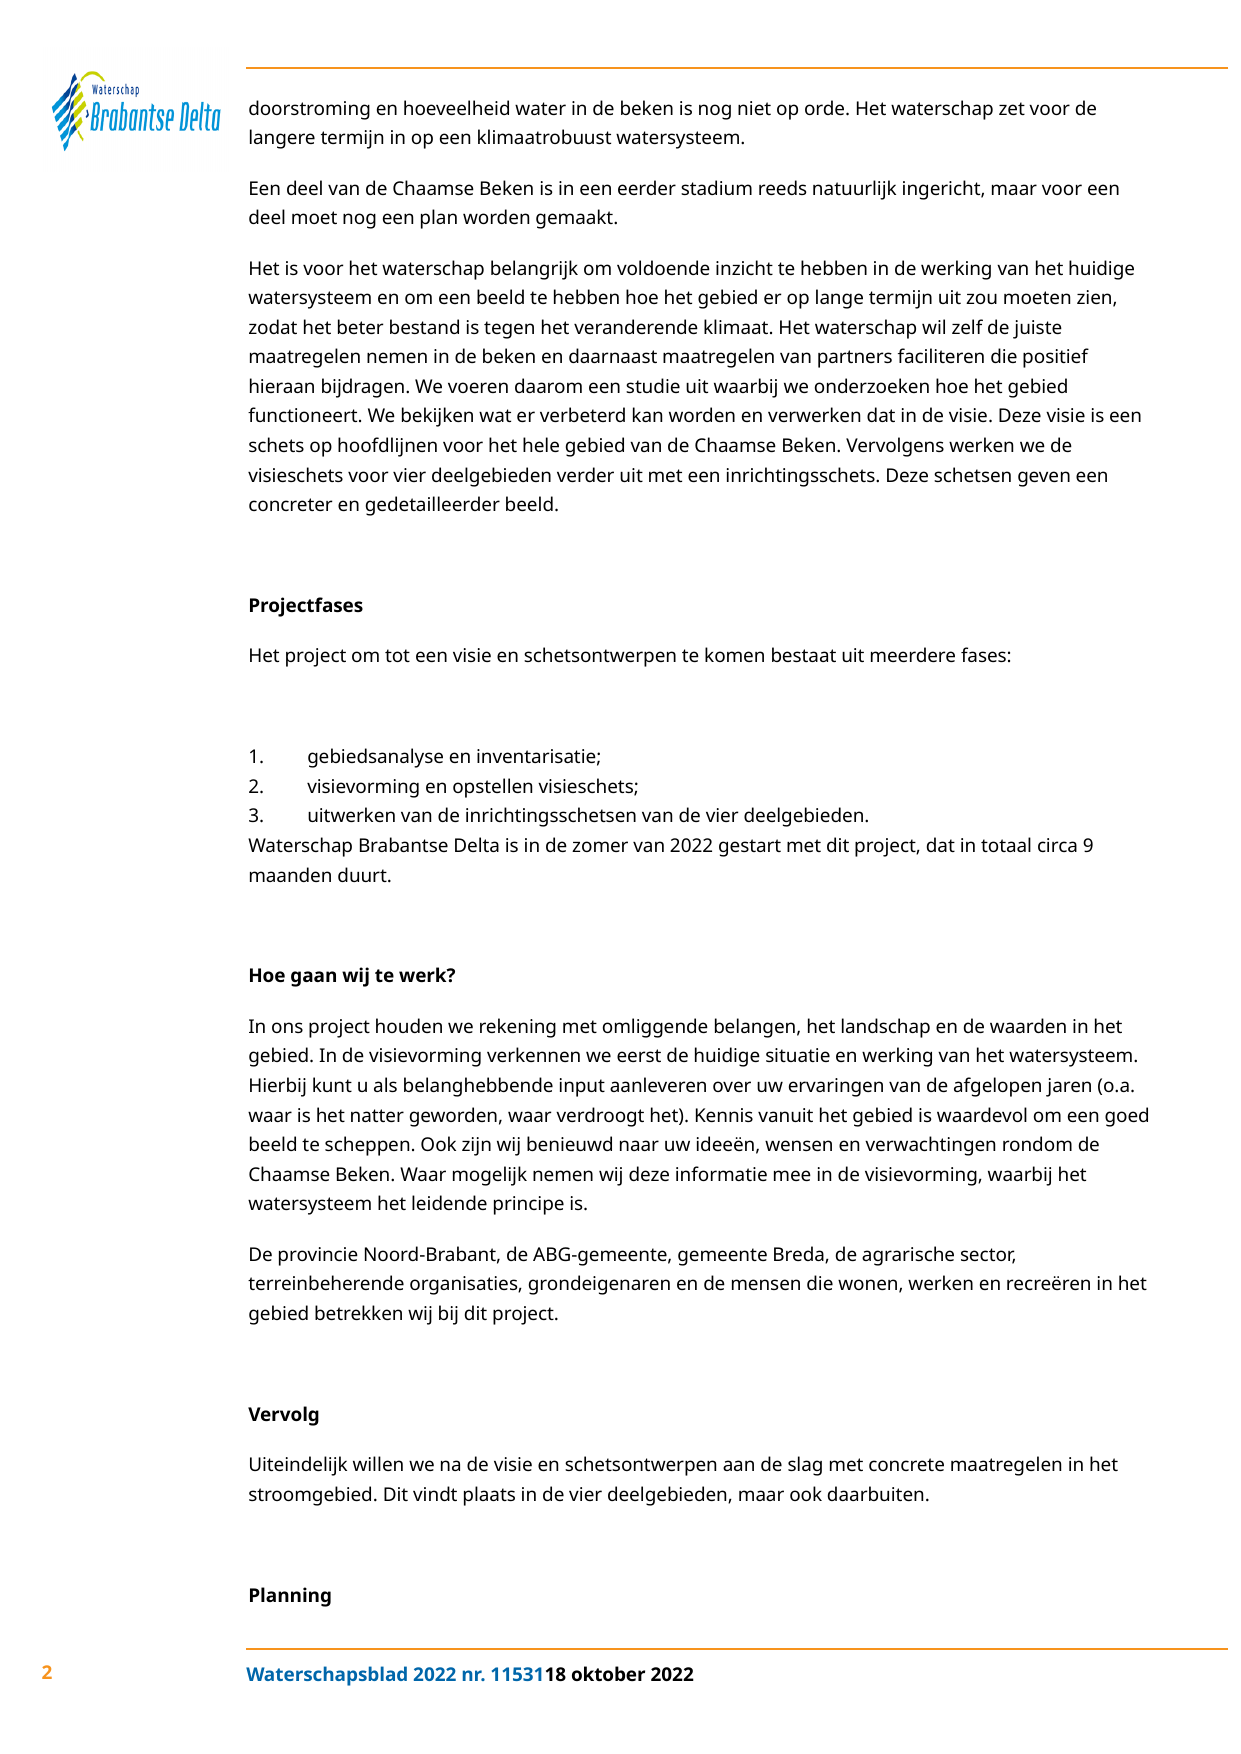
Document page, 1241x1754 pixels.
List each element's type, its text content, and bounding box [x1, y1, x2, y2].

text Uiteindelijk willen we na de visie en schetsontwerpen aan de slag met concrete maatregelen in het stroomgebied. Dit vindt plaats in de vier deelgebieden, maar ook daarbuiten. [248, 1451, 1152, 1507]
list gebiedsanalyse en inventarisatie; [248, 743, 1152, 769]
text Projectfases [248, 592, 1152, 618]
text doorstroming en hoeveelheid water in de beken is nog niet op orde. Het waterschap zet voor de langere termijn in op een klimaatrobuust watersysteem. [248, 95, 1152, 150]
text Het is voor het waterschap belangrijk om voldoende inzicht te hebben in de werking van het huidige watersysteem en om een beeld te hebben hoe het gebied er op lange termijn uit zou moeten zien, zodat het beter bestand is tegen het veranderende klimaat. Het waterschap wil zelf de juiste maatregelen nemen in de beken en daarnaast maatregelen van partners faciliteren die positief hieraan bijdragen. We voeren daarom een studie uit waarbij we onderzoeken hoe het gebied functioneert. We bekijken wat er verbeterd kan worden en verwerken dat in de visie. Deze visie is een schets op hoofdlijnen voor het hele gebied van de Chaamse Beken. Vervolgens werken we de visieschets voor vier deelgebieden verder uit met een inrichtingsschets. Deze schetsen geven een concreter en gedetailleerder beeld. [248, 255, 1152, 517]
text De provincie Noord-Brabant, de ABG-gemeente, gemeente Breda, de agrarische sector, terreinbeherende organisaties, grondeigenaren en de mensen die wonen, werken en recreëren in het gebied betrekken wij bij dit project. [248, 1241, 1152, 1326]
text Een deel van de Chaamse Beken is in een eerder stadium reeds natuurlijk ingericht, maar voor een deel moet nog een plan worden gemaakt. [248, 175, 1152, 230]
list uitwerken van de inrichtingsschetsen van de vier deelgebieden. [248, 803, 1152, 828]
text Hoe gaan wij te werk? [248, 963, 1152, 988]
text Planning [248, 1582, 1152, 1608]
text In ons project houden we rekening met omliggende belangen, het landschap en de waarden in het gebied. In de visievorming verkennen we eerst de huidige situatie en werking van het watersysteem. Hierbij kunt u als belanghebbende input aanleveren over uw ervaringen van de afgelopen jaren (o.a. waar is het natter geworden, waar verdroogt het). Kennis vanuit het gebied is waardevol om een goed beeld te scheppen. Ook zijn wij benieuwd naar uw ideeën, wensen en verwachtingen rondom de Chaamse Beken. Waar mogelijk nemen wij deze informatie mee in de visievorming, waarbij het watersysteem het leidende principe is. [248, 1013, 1152, 1216]
text Waterschap Brabantse Delta is in de zomer van 2022 gestart met dit project, dat in totaal circa 9 maanden duurt. [248, 832, 1152, 888]
list visievorming en opstellen visieschets; [248, 773, 1152, 799]
text Het project om tot een visie en schetsontwerpen te komen bestaat uit meerdere fases: [248, 643, 1152, 668]
picture [41, 47, 231, 172]
text Vervolg [248, 1401, 1152, 1427]
